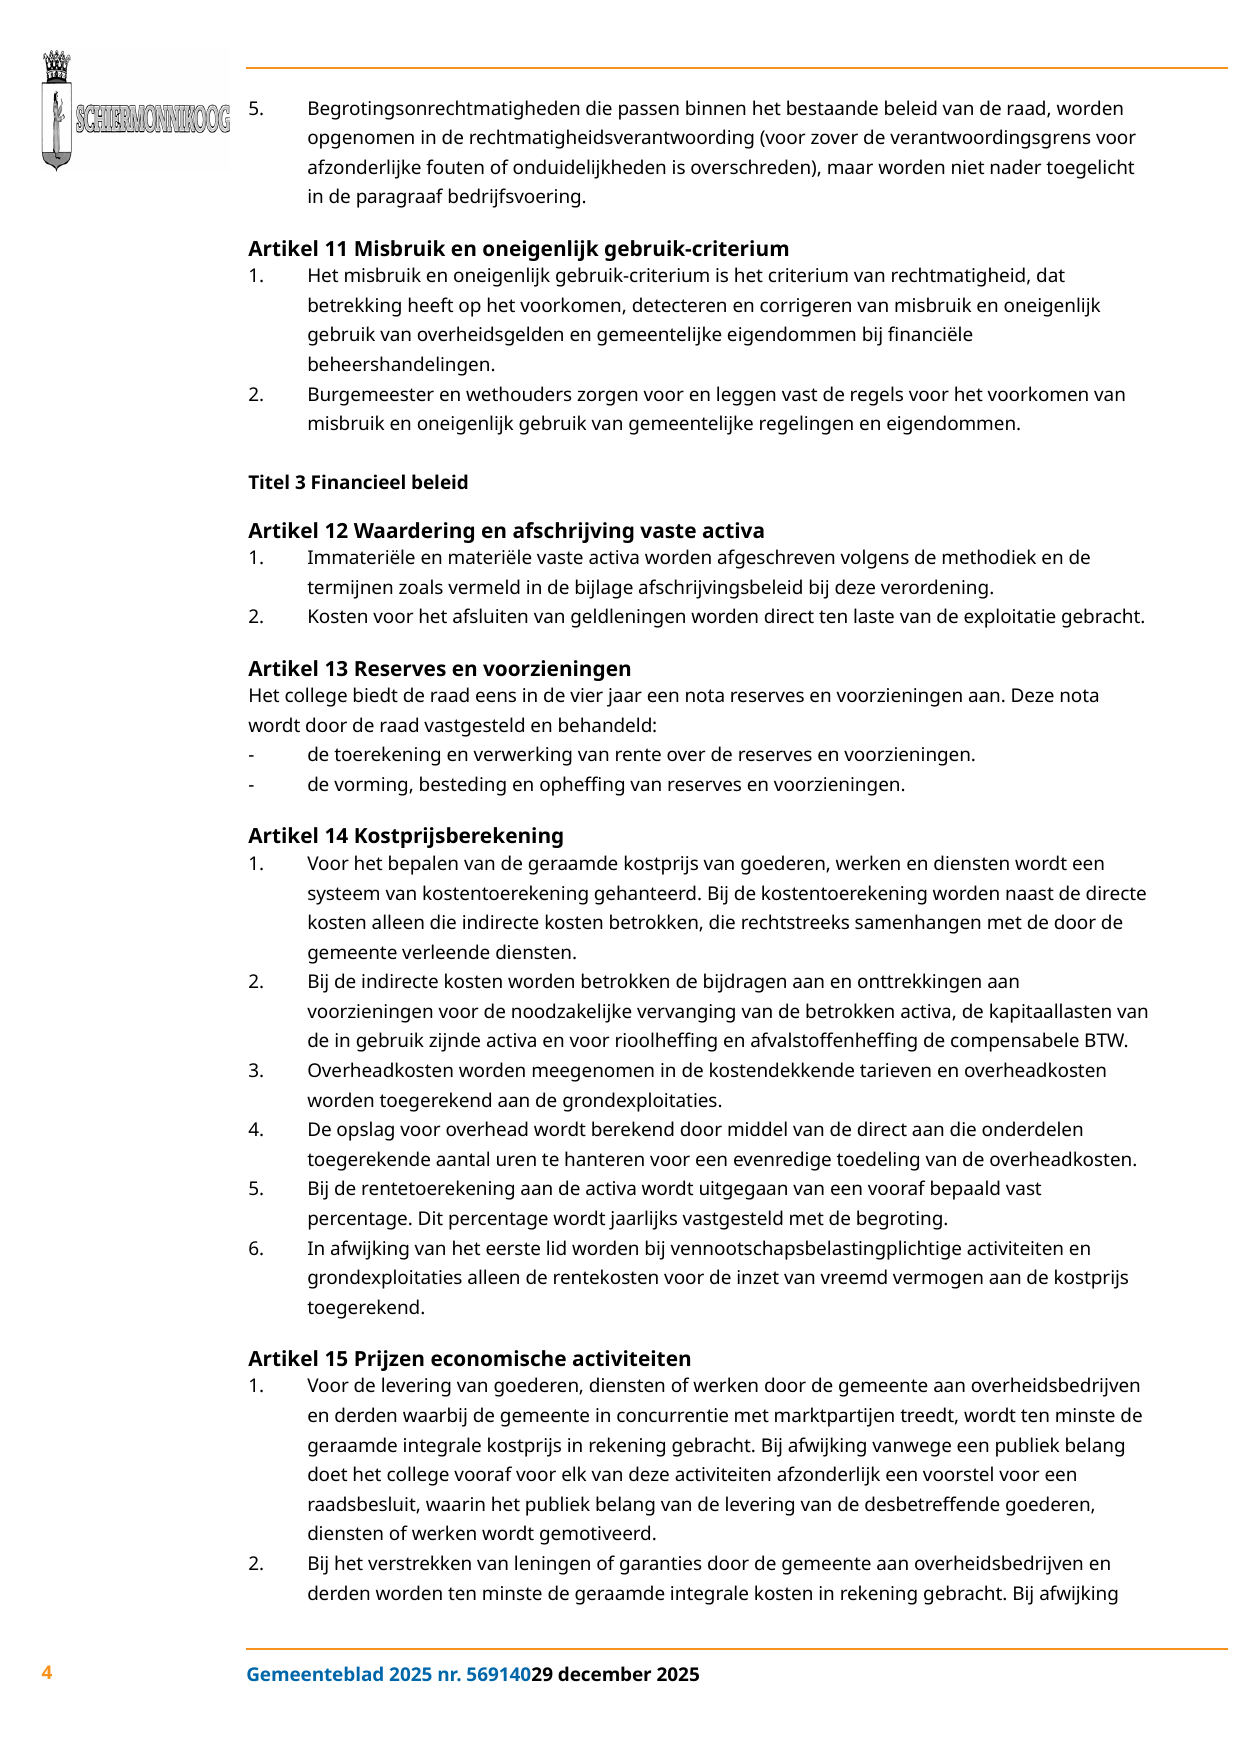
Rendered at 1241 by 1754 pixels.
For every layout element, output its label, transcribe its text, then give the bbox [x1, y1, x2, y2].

list Kosten voor het afsluiten van geldleningen worden direct ten laste van de exploitatie gebracht. [248, 604, 1152, 629]
list De opslag voor overhead wordt berekend door middel van de direct aan die onderdelen toegerekende aantal uren te hanteren voor een evenredige toedeling van de overheadkosten. [248, 1116, 1152, 1172]
text Het college biedt de raad eens in de vier jaar een nota reserves en voorzieningen aan. Deze nota wordt door de raad vastgesteld en behandeld: [248, 682, 1152, 738]
text Artikel 12 Waardering en afschrijving vaste activa [248, 516, 1152, 544]
text Artikel 11 Misbruik en oneigenlijk gebruik-criterium [248, 234, 1152, 262]
list In afwijking van het eerste lid worden bij vennootschapsbelastingplichtige activiteiten en grondexploitaties alleen de rentekosten voor de inzet van vreemd vermogen aan de kostprijs toegerekend. [248, 1235, 1152, 1319]
list Bij de rentetoerekening aan de activa wordt uitgegaan van een vooraf bepaald vast percentage. Dit percentage wordt jaarlijks vastgesteld met de begroting. [248, 1176, 1152, 1231]
list Voor het bepalen van de geraamde kostprijs van goederen, werken en diensten wordt een systeem van kostentoerekening gehanteerd. Bij de kostentoerekening worden naast de directe kosten alleen die indirecte kosten betrokken, die rechtstreeks samenhangen met de door de gemeente verleende diensten. [248, 850, 1152, 964]
list Immateriële en materiële vaste activa worden afgeschreven volgens de methodiek en de termijnen zoals vermeld in de bijlage afschrijvingsbeleid bij deze verordening. [248, 544, 1152, 600]
list de vorming, besteding en opheffing van reserves en voorzieningen. [248, 771, 1152, 797]
list Begrotingsonrechtmatigheden die passen binnen het bestaande beleid van de raad, worden opgenomen in de rechtmatigheidsverantwoording (voor zover de verantwoordingsgrens voor afzonderlijke fouten of onduidelijkheden is overschreden), maar worden niet nader toegelicht in de paragraaf bedrijfsvoering. [248, 95, 1152, 209]
text Titel 3 Financieel beleid [248, 469, 1152, 495]
list Het misbruik en oneigenlijk gebruik-criterium is het criterium van rechtmatigheid, dat betrekking heeft op het voorkomen, detecteren en corrigeren van misbruik en oneigenlijk gebruik van overheidsgelden en gemeentelijke eigendommen bij financiële beheershandelingen. [248, 262, 1152, 377]
text Artikel 15 Prijzen economische activiteiten [248, 1344, 1152, 1373]
list Bij de indirecte kosten worden betrokken de bijdragen aan en onttrekkingen aan voorzieningen voor de noodzakelijke vervanging van de betrokken activa, de kapitaallasten van de in gebruik zijnde activa en voor rioolheffing en afvalstoffenheffing de compensabele BTW. [248, 968, 1152, 1053]
text Artikel 14 Kostprijsberekening [248, 822, 1152, 850]
picture [41, 47, 231, 172]
list Burgemeester en wethouders zorgen voor en leggen vast de regels voor het voorkomen van misbruik en oneigenlijk gebruik van gemeentelijke regelingen en eigendommen. [248, 381, 1152, 436]
list de toerekening en verwerking van rente over de reserves en voorzieningen. [248, 742, 1152, 767]
text Artikel 13 Reserves en voorzieningen [248, 654, 1152, 682]
list Voor de levering van goederen, diensten of werken door de gemeente aan overheidsbedrijven en derden waarbij de gemeente in concurrentie met marktpartijen treedt, wordt ten minste de geraamde integrale kostprijs in rekening gebracht. Bij afwijking vanwege een publiek belang doet het college vooraf voor elk van deze activiteiten afzonderlijk een voorstel voor een raadsbesluit, waarin het publiek belang van de levering van de desbetreffende goederen, diensten of werken wordt gemotiveerd. [248, 1373, 1152, 1546]
list Bij het verstrekken van leningen of garanties door de gemeente aan overheidsbedrijven en derden worden ten minste de geraamde integrale kosten in rekening gebracht. Bij afwijking [248, 1550, 1152, 1606]
list Overheadkosten worden meegenomen in de kostendekkende tarieven en overheadkosten worden toegerekend aan de grondexploitaties. [248, 1057, 1152, 1112]
